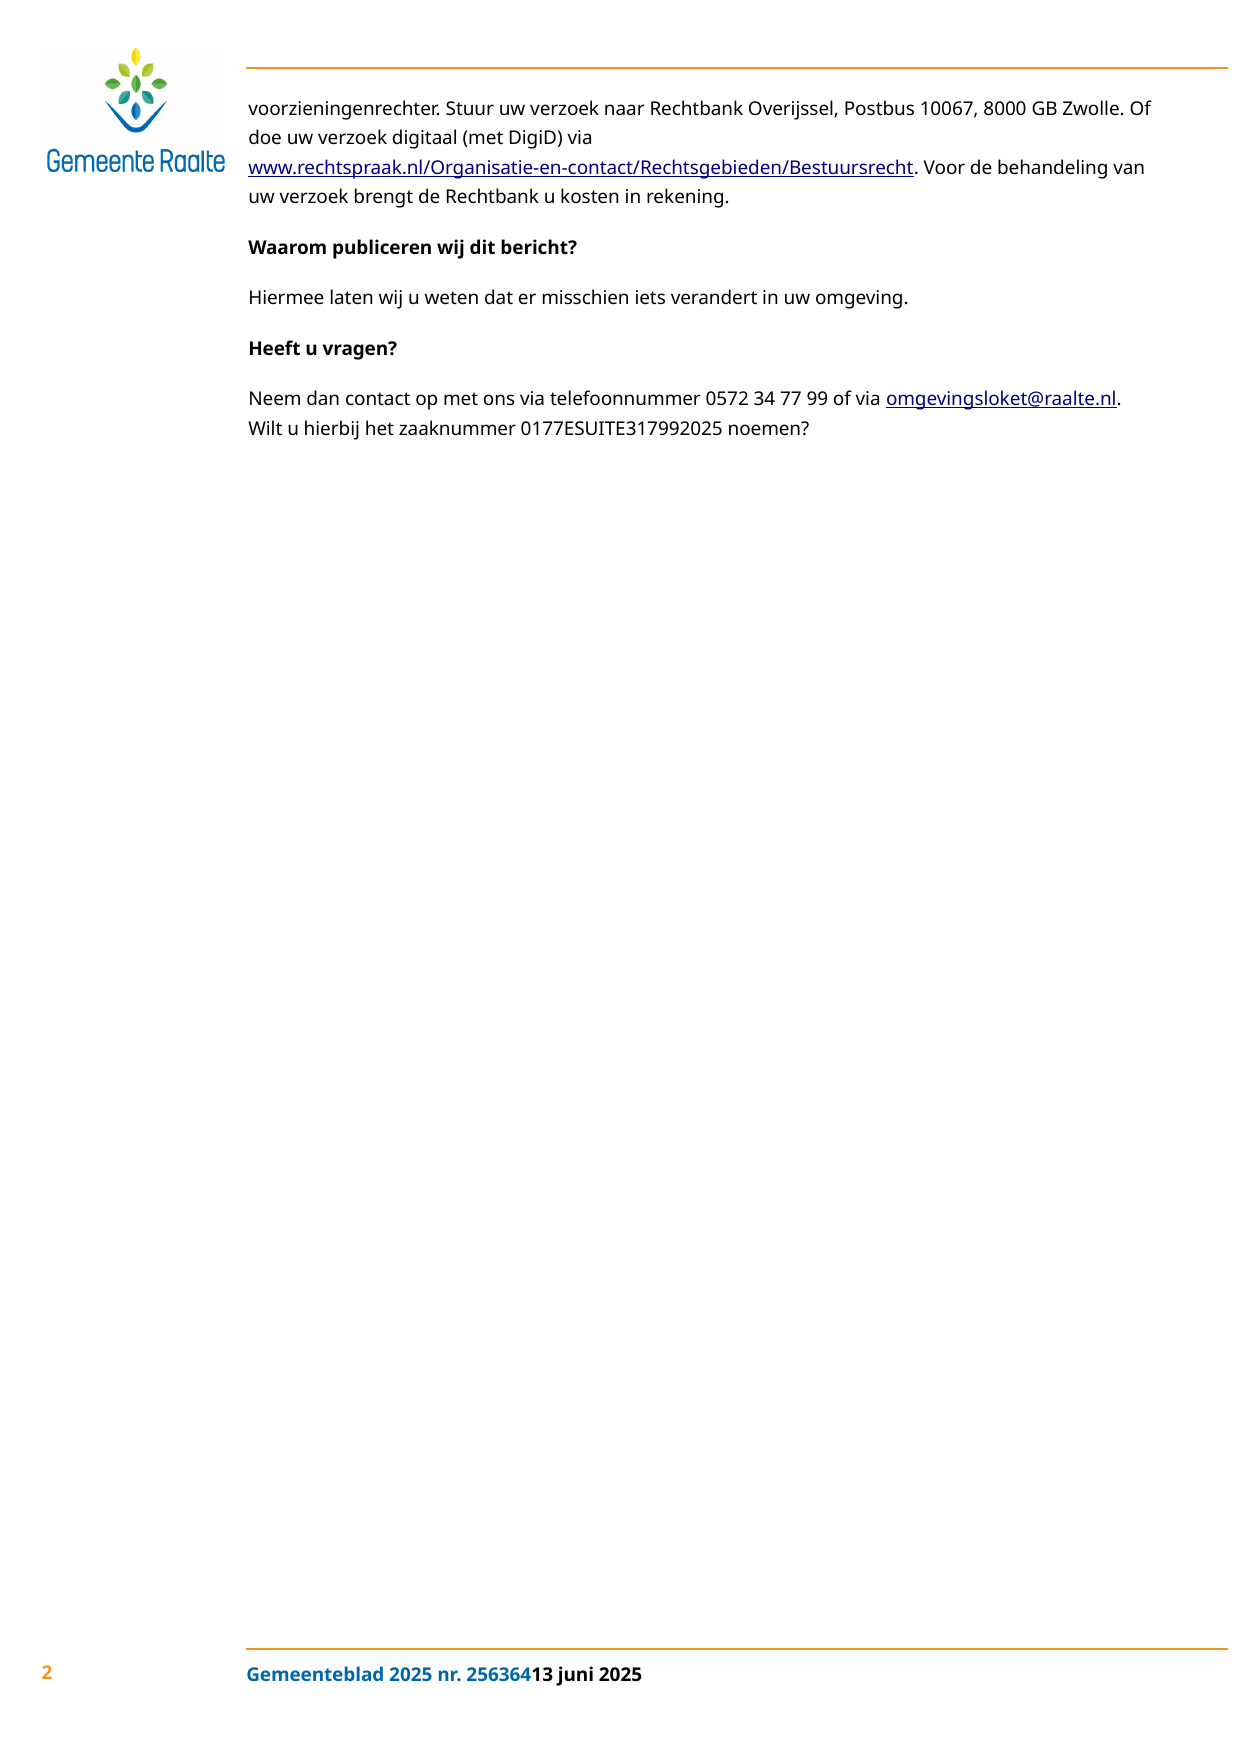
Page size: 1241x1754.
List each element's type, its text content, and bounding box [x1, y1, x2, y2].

picture [41, 47, 231, 172]
text Waarom publiceren wij dit bericht? [248, 234, 1152, 260]
text Heeft u vragen? [248, 335, 1152, 361]
text Neem dan contact op met ons via telefoonnummer 0572 34 77 99 of via omgevingsloket@raalte.nl. Wilt u hierbij het zaaknummer 0177ESUITE317992025 noemen? [248, 385, 1152, 441]
text voorzieningenrechter. Stuur uw verzoek naar Rechtbank Overijssel, Postbus 10067, 8000 GB Zwolle. Of doe uw verzoek digitaal (met DigiD) via www.rechtspraak.nl/Organisatie-en-contact/Rechtsgebieden/Bestuursrecht. Voor de behandeling van uw verzoek brengt de Rechtbank u kosten in rekening. [248, 95, 1152, 209]
text Hiermee laten wij u weten dat er misschien iets verandert in uw omgeving. [248, 284, 1152, 310]
